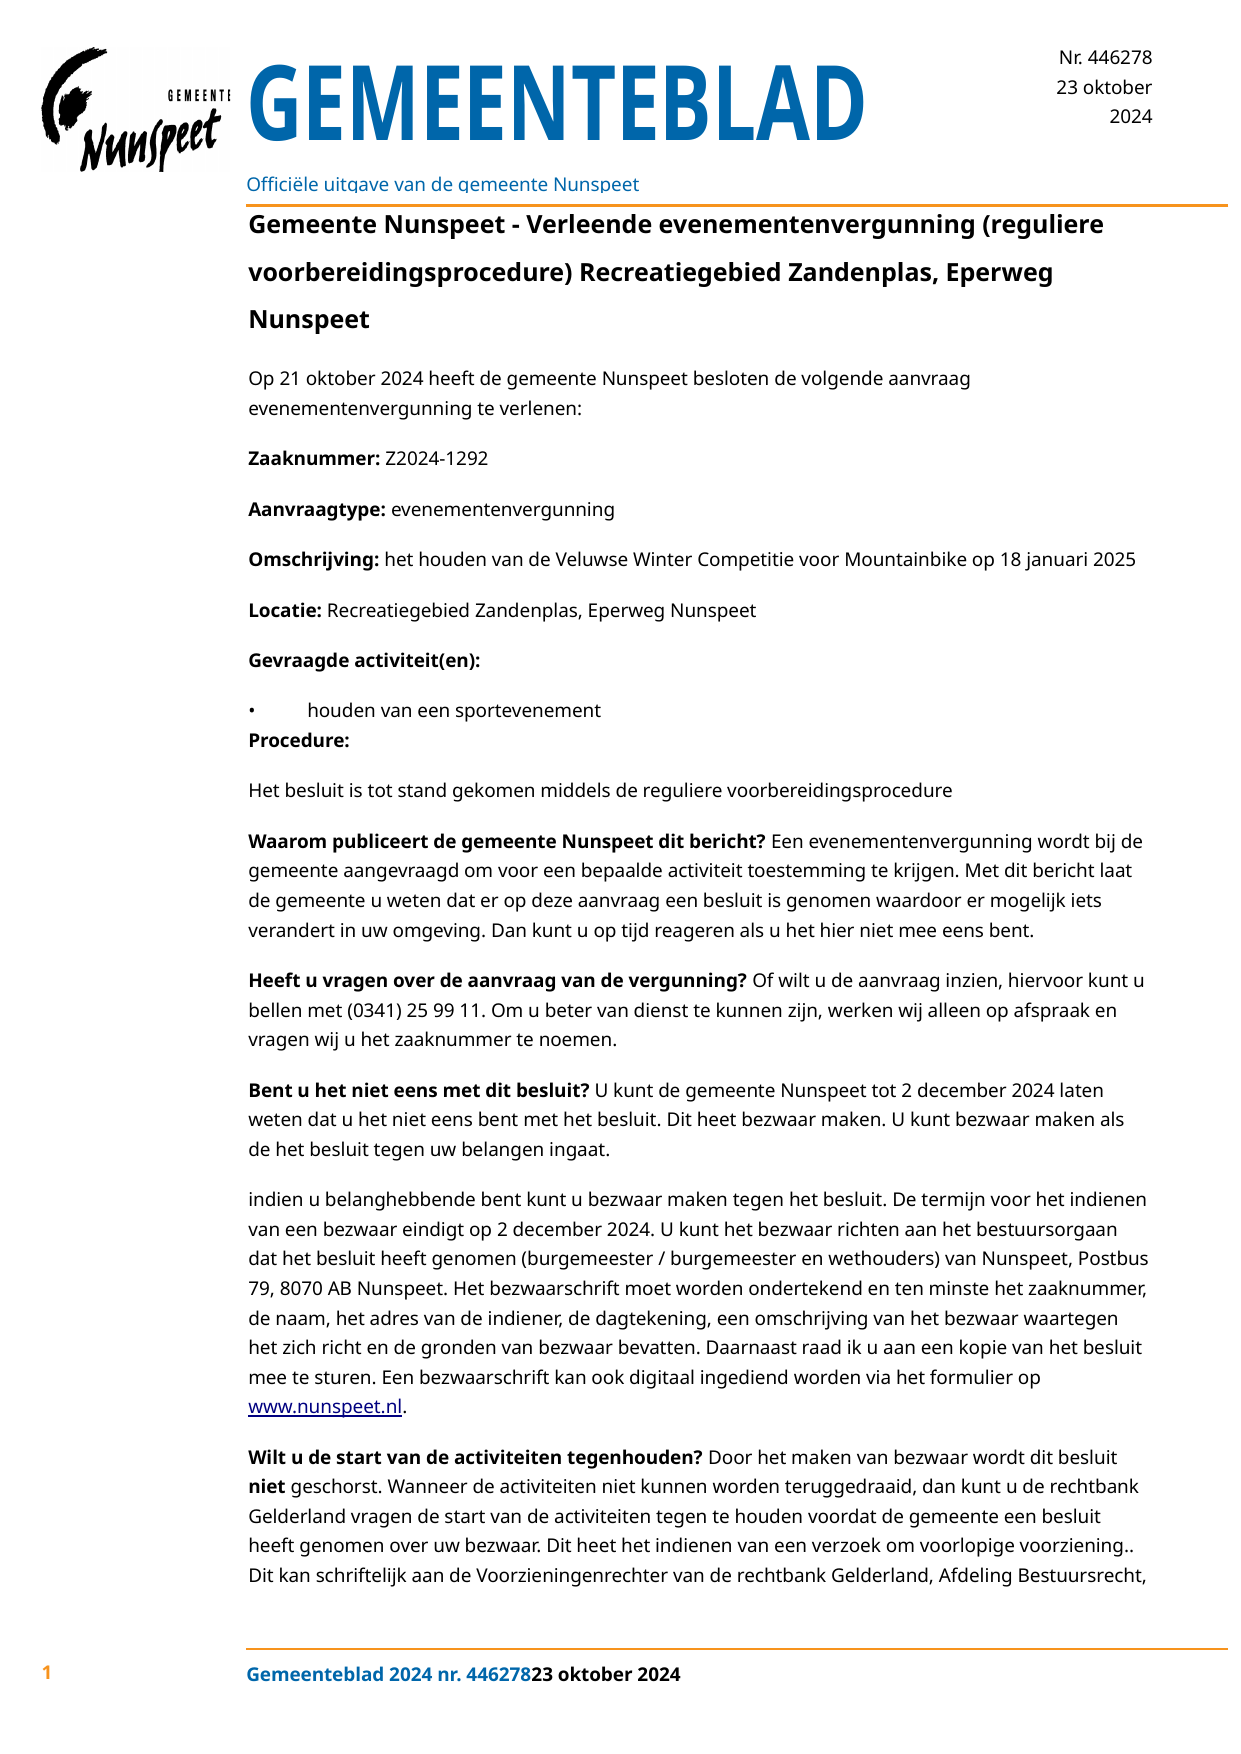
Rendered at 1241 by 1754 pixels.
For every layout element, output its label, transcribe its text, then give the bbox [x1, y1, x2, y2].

text Locatie: Recreatiegebied Zandenplas, Eperweg Nunspeet [248, 597, 1152, 622]
text Bent u het niet eens met dit besluit? U kunt de gemeente Nunspeet tot 2 december 2024 laten weten dat u het niet eens bent met het besluit. Dit heet bezwaar maken. U kunt bezwaar maken als de het besluit tegen uw belangen ingaat. [248, 1077, 1152, 1162]
text Het besluit is tot stand gekomen middels de reguliere voorbereidingsprocedure [248, 778, 1152, 803]
text Gemeente Nunspeet - Verleende evenementenvergunning (reguliere voorbereidingsprocedure) Recreatiegebied Zandenplas, Eperweg Nunspeet [248, 207, 1152, 336]
text Procedure: [248, 727, 1152, 753]
text Waarom publiceert de gemeente Nunspeet dit bericht? Een evenementenvergunning wordt bij de gemeente aangevraagd om voor een bepaalde activiteit toestemming te krijgen. Met dit bericht laat de gemeente u weten dat er op deze aanvraag een besluit is genomen waardoor er mogelijk iets verandert in uw omgeving. Dan kunt u op tijd reageren als u het hier niet mee eens bent. [248, 828, 1152, 942]
text Wilt u de start van de activiteiten tegenhouden? Door het maken van bezwaar wordt dit besluit niet geschorst. Wanneer de activiteiten niet kunnen worden teruggedraaid, dan kunt u de rechtbank Gelderland vragen de start van de activiteiten tegen te houden voordat de gemeente een besluit heeft genomen over uw bezwaar. Dit heet het indienen van een verzoek om voorlopige voorziening.. Dit kan schriftelijk aan de Voorzieningenrechter van de rechtbank Gelderland, Afdeling Bestuursrecht, [248, 1444, 1152, 1588]
list houden van een sportevenement [248, 698, 1152, 723]
text Omschrijving: het houden van de Veluwse Winter Competitie voor Mountainbike op 18 januari 2025 [248, 546, 1152, 572]
text indien u belanghebbende bent kunt u bezwaar maken tegen het besluit. De termijn voor het indienen van een bezwaar eindigt op 2 december 2024. U kunt het bezwaar richten aan het bestuursorgaan dat het besluit heeft genomen (burgemeester / burgemeester en wethouders) van Nunspeet, Postbus 79, 8070 AB Nunspeet. Het bezwaarschrift moet worden ondertekend en ten minste het zaaknummer, de naam, het adres van de indiener, de dagtekening, een omschrijving van het bezwaar waartegen het zich richt en de gronden van bezwaar bevatten. Daarnaast raad ik u aan een kopie van het besluit mee te sturen. Een bezwaarschrift kan ook digitaal ingediend worden via het formulier op www.nunspeet.nl. [248, 1186, 1152, 1419]
text Gevraagde activiteit(en): [248, 647, 1152, 673]
text Op 21 oktober 2024 heeft de gemeente Nunspeet besloten de volgende aanvraag evenementenvergunning te verlenen: [248, 366, 1152, 421]
text Heeft u vragen over de aanvraag van de vergunning? Of wilt u de aanvraag inzien, hiervoor kunt u bellen met (0341) 25 99 11. Om u beter van dienst te kunnen zijn, werken wij alleen op afspraak en vragen wij u het zaaknummer te noemen. [248, 967, 1152, 1052]
picture [41, 47, 231, 172]
text Aanvraagtype: evenementenvergunning [248, 496, 1152, 522]
text Zaaknummer: Z2024-1292 [248, 446, 1152, 471]
